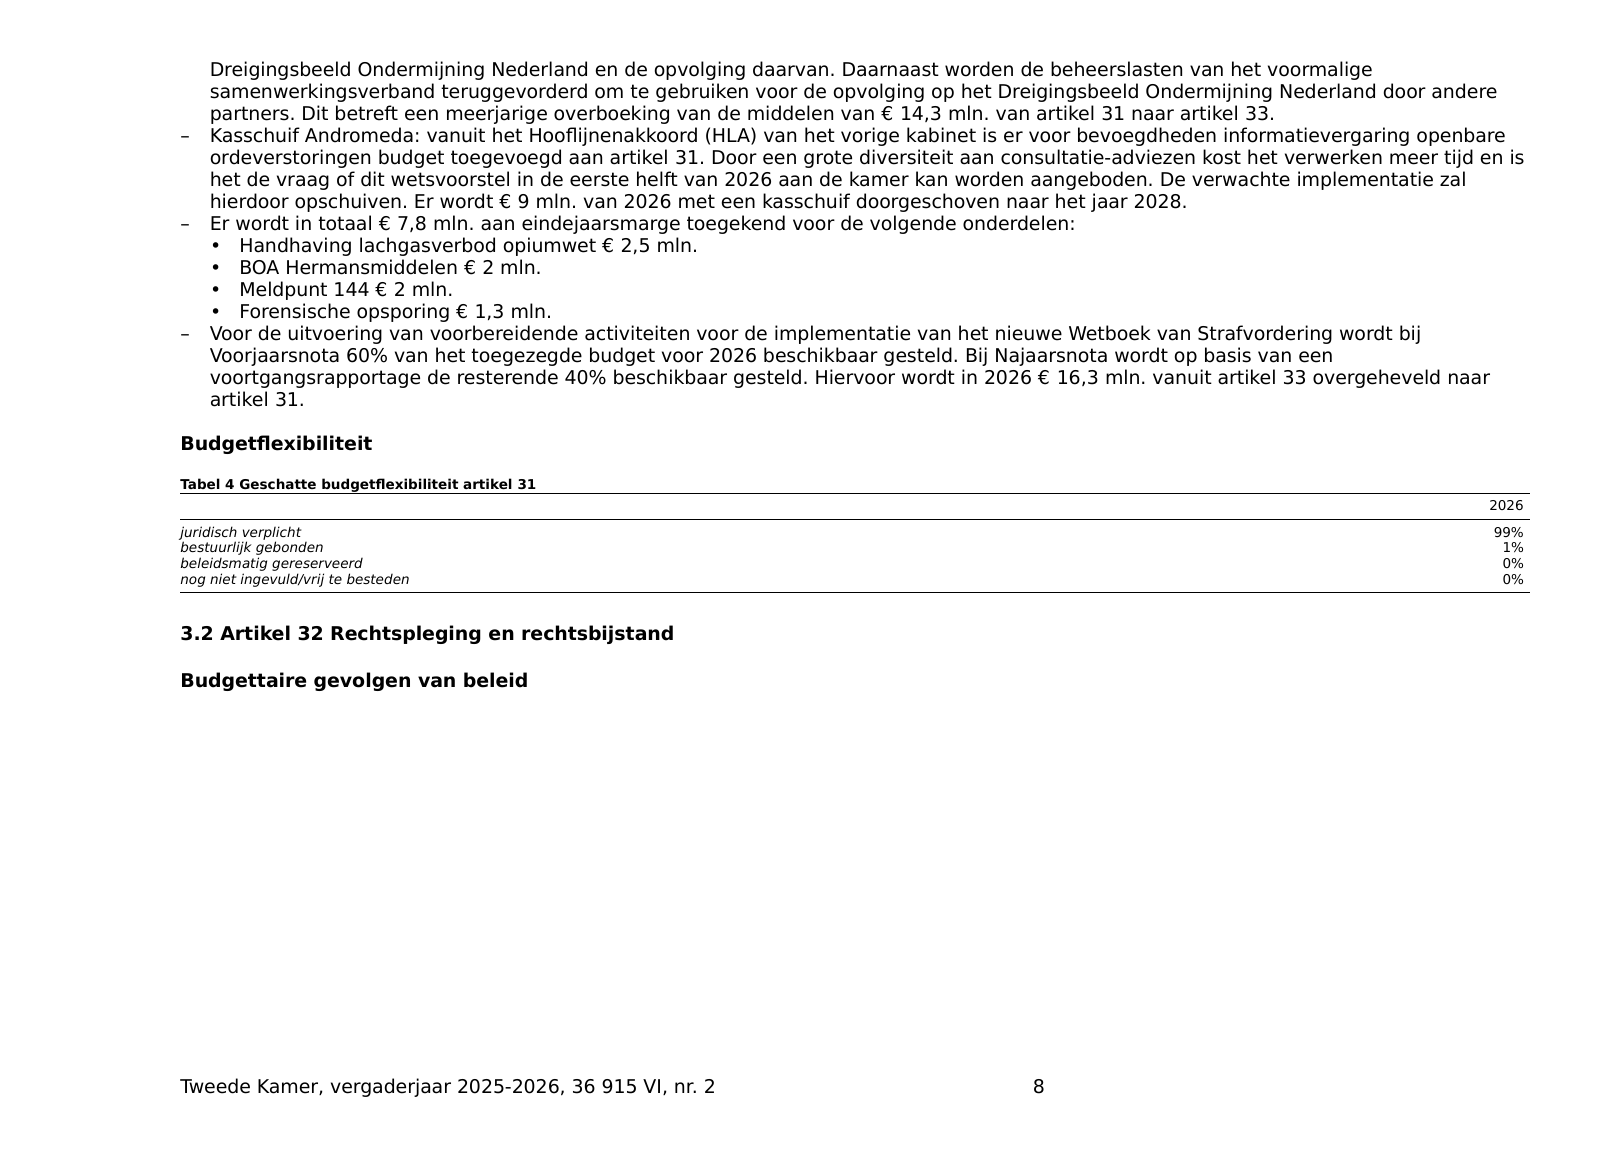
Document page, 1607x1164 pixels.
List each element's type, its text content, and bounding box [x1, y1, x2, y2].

table_cell 2026 [1350, 494, 1529, 519]
text • Forensische opsporing € 1,3 mln. [210, 301, 1529, 323]
text – Voor de uitvoering van voorbereidende activiteiten voor de implementatie van het nieuwe Wetboek van Strafvordering wordt bij Voorjaarsnota 60% van het toegezegde budget voor 2026 beschikbaar gesteld. Bij Najaarsnota wordt op basis van een voortgangsrapportage de resterende 40% beschikbaar gesteld. Hiervoor wordt in 2026 € 16,3 mln. vanuit artikel 33 overgeheveld naar artikel 31. [180, 323, 1529, 411]
table_cell [180, 494, 1349, 519]
subtitle Budgetflexibiliteit [180, 433, 1529, 455]
text – Kasschuif Andromeda: vanuit het Hooflijnenakkoord (HLA) van het vorige kabinet is er voor bevoegdheden informatievergaring openbare ordeverstoringen budget toegevoegd aan artikel 31. Door een grote diversiteit aan consultatie-adviezen kost het verwerken meer tijd en is het de vraag of dit wetsvoorstel in de eerste helft van 2026 aan de kamer kan worden aangeboden. De verwachte implementatie zal hierdoor opschuiven. Er wordt € 9 mln. van 2026 met een kasschuif doorgeschoven naar het jaar 2028. [180, 125, 1529, 213]
text • BOA Hermansmiddelen € 2 mln. [210, 257, 1529, 279]
text – Er wordt in totaal € 7,8 mln. aan eindejaarsmarge toegekend voor de volgende onderdelen: [180, 213, 1529, 235]
table_cell juridisch verplicht [180, 520, 1349, 540]
table_cell 1% [1350, 540, 1529, 556]
subtitle 3.2 Artikel 32 Rechtspleging en rechtsbijstand [180, 623, 1529, 645]
table_cell 0% [1350, 572, 1529, 592]
table_cell nog niet ingevuld/vrij te besteden [180, 572, 1349, 592]
table_header Tabel 4 Geschatte budgetflexibiliteit artikel 31 [180, 477, 1529, 492]
text Dreigingsbeeld Ondermijning Nederland en de opvolging daarvan. Daarnaast worden de beheerslasten van het voormalige samenwerkingsverband teruggevorderd om te gebruiken voor de opvolging op het Dreigingsbeeld Ondermijning Nederland door andere partners. Dit betreft een meerjarige overboeking van de middelen van € 14,3 mln. van artikel 31 naar artikel 33. [180, 59, 1529, 125]
text • Meldpunt 144 € 2 mln. [210, 279, 1529, 301]
table_cell bestuurlijk gebonden [180, 540, 1349, 556]
subtitle Budgettaire gevolgen van beleid [180, 670, 1529, 692]
text • Handhaving lachgasverbod opiumwet € 2,5 mln. [210, 235, 1529, 257]
table_cell beleidsmatig gereserveerd [180, 556, 1349, 572]
table_cell 99% [1350, 520, 1529, 540]
table_cell 0% [1350, 556, 1529, 572]
